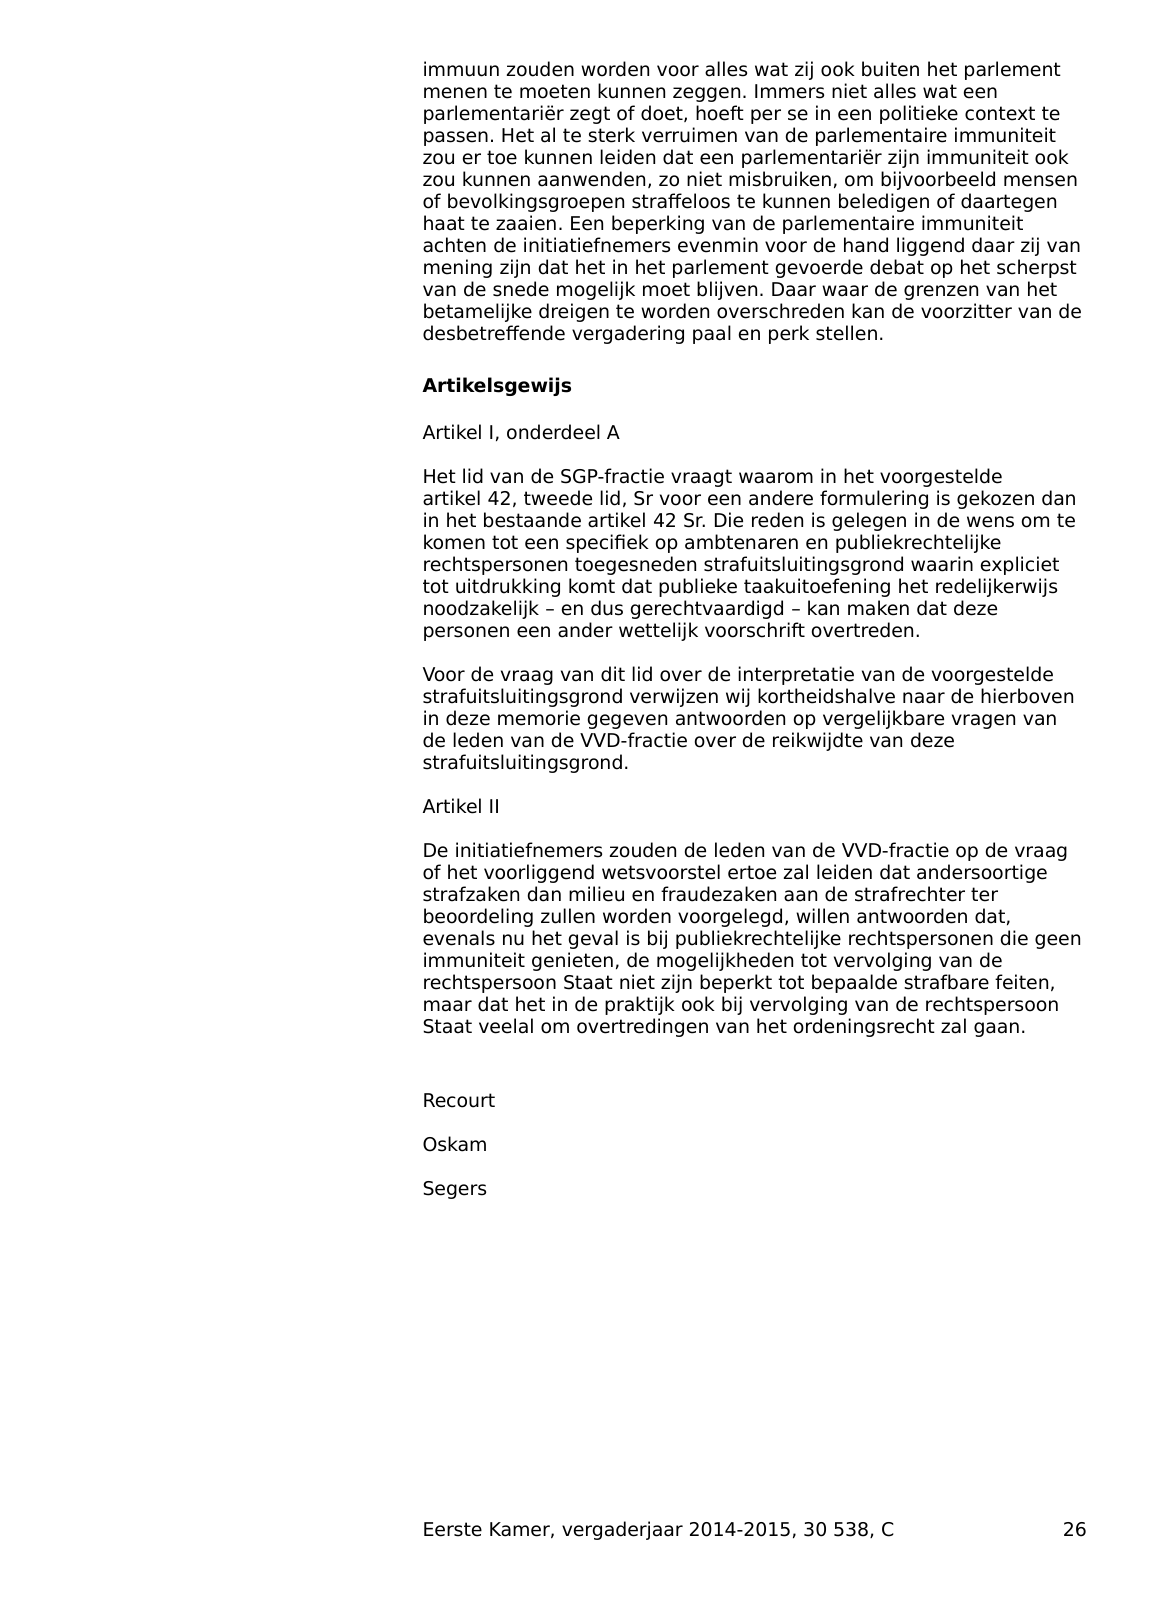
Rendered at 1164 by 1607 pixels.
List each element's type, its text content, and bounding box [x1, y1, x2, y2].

subtitle Artikel I, onderdeel A [422, 422, 1087, 444]
text Het lid van de SGP-fractie vraagt waarom in het voorgestelde artikel 42, tweede lid, Sr voor een andere formulering is gekozen dan in het bestaande artikel 42 Sr. Die reden is gelegen in de wens om te komen tot een specifiek op ambtenaren en publiekrechtelijke rechtspersonen toegesneden strafuitsluitingsgrond waarin expliciet tot uitdrukking komt dat publieke taakuitoefening het redelijkerwijs noodzakelijk – en dus gerechtvaardigd – kan maken dat deze personen een ander wettelijk voorschrift overtreden. [422, 466, 1087, 642]
text immuun zouden worden voor alles wat zij ook buiten het parlement menen te moeten kunnen zeggen. Immers niet alles wat een parlementariër zegt of doet, hoeft per se in een politieke context te passen. Het al te sterk verruimen van de parlementaire immuniteit zou er toe kunnen leiden dat een parlementariër zijn immuniteit ook zou kunnen aanwenden, zo niet misbruiken, om bijvoorbeeld mensen of bevolkingsgroepen straffeloos te kunnen beledigen of daartegen haat te zaaien. Een beperking van de parlementaire immuniteit achten de initiatiefnemers evenmin voor de hand liggend daar zij van mening zijn dat het in het parlement gevoerde debat op het scherpst van de snede mogelijk moet blijven. Daar waar de grenzen van het betamelijke dreigen te worden overschreden kan de voorzitter van de desbetreffende vergadering paal en perk stellen. [422, 59, 1087, 345]
subtitle Artikel II [422, 796, 1087, 818]
text De initiatiefnemers zouden de leden van de VVD-fractie op de vraag of het voorliggend wetsvoorstel ertoe zal leiden dat andersoortige strafzaken dan milieu en fraudezaken aan de strafrechter ter beoordeling zullen worden voorgelegd, willen antwoorden dat, evenals nu het geval is bij publiekrechtelijke rechtspersonen die geen immuniteit genieten, de mogelijkheden tot vervolging van de rechtspersoon Staat niet zijn beperkt tot bepaalde strafbare feiten, maar dat het in de praktijk ook bij vervolging van de rechtspersoon Staat veelal om overtredingen van het ordeningsrecht zal gaan. [422, 840, 1087, 1038]
text Voor de vraag van dit lid over de interpretatie van de voorgestelde strafuitsluitingsgrond verwijzen wij kortheidshalve naar de hierboven in deze memorie gegeven antwoorden op vergelijkbare vragen van de leden van de VVD-fractie over de reikwijdte van deze strafuitsluitingsgrond. [422, 664, 1087, 774]
text Recourt Oskam Segers [422, 1068, 1087, 1200]
subtitle Artikelsgewijs [422, 375, 1087, 397]
